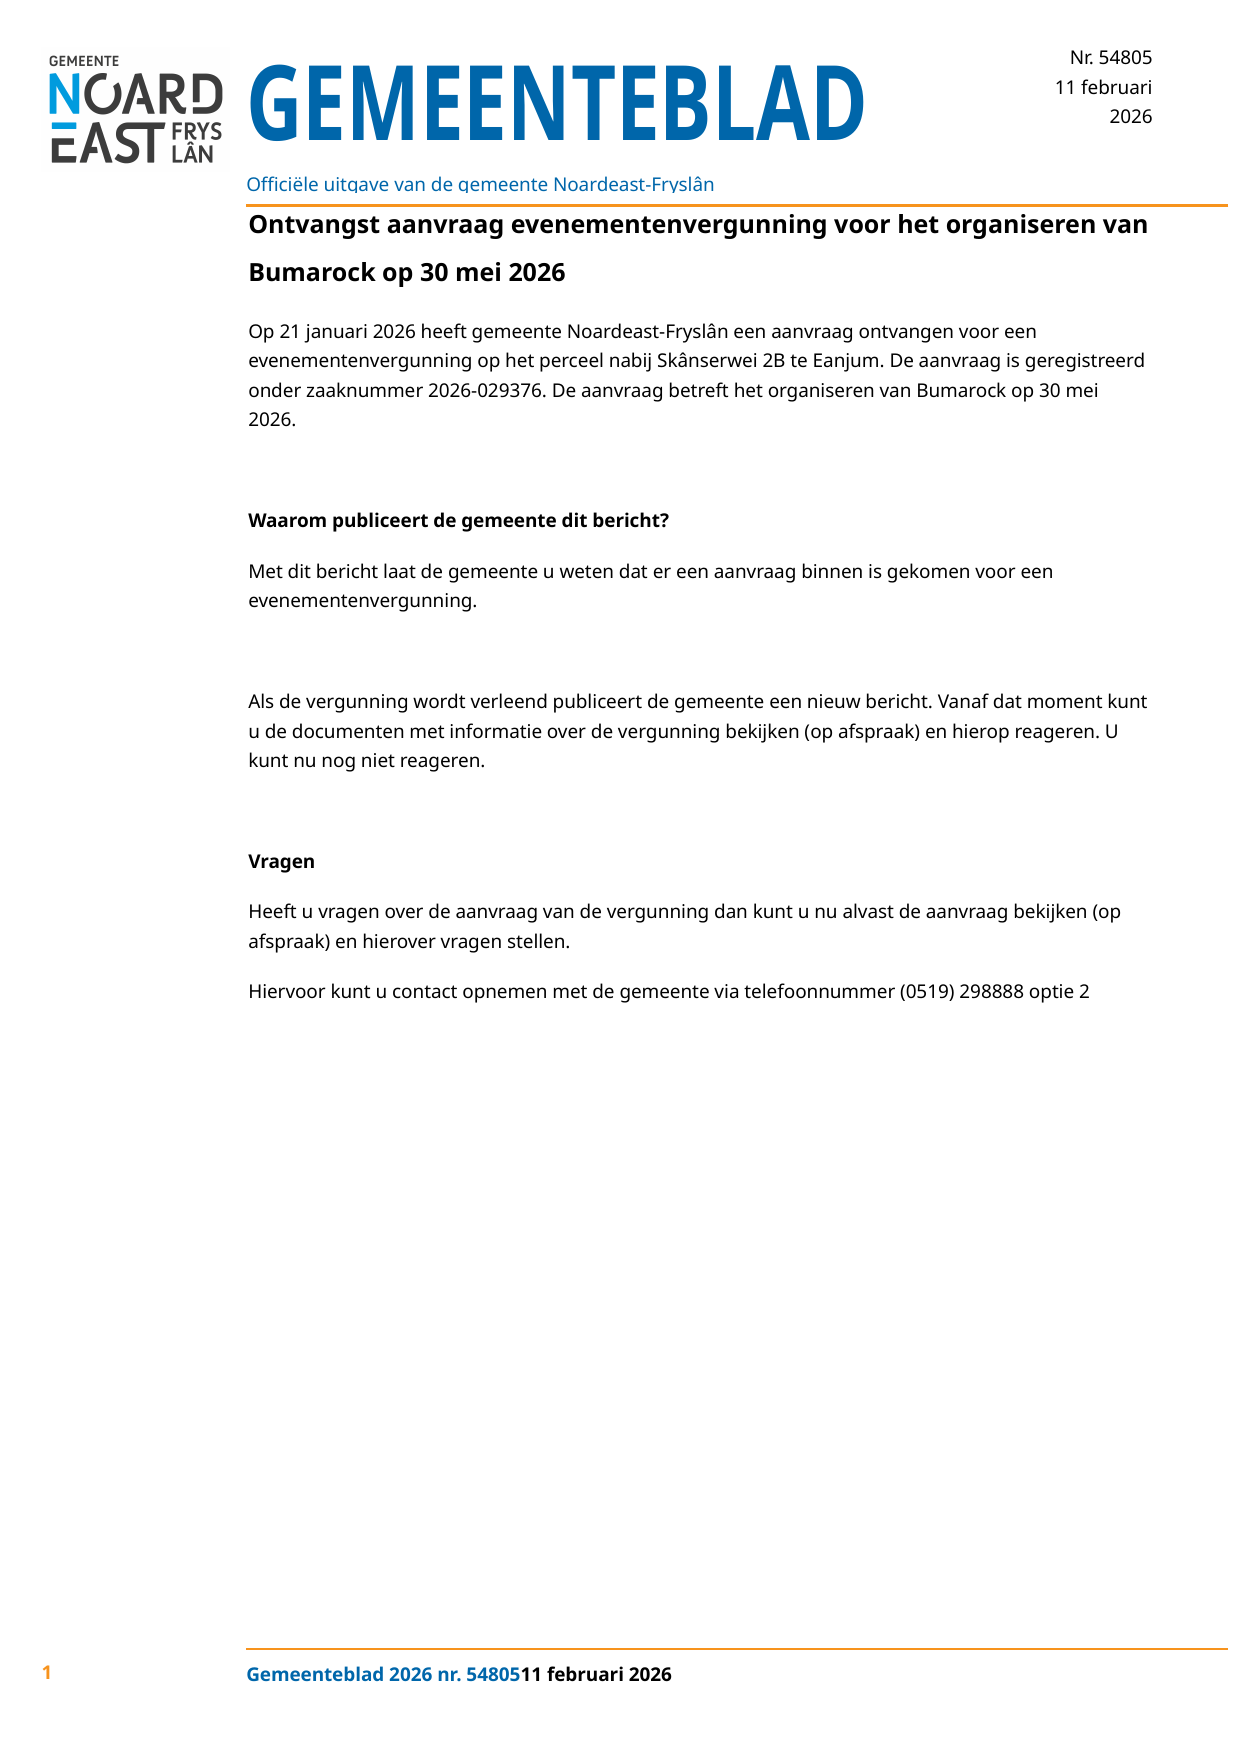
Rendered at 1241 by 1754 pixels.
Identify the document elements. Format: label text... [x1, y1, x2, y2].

text Als de vergunning wordt verleend publiceert de gemeente een nieuw bericht. Vanaf dat moment kunt u de documenten met informatie over de vergunning bekijken (op afspraak) en hierop reageren. U kunt nu nog niet reageren. [248, 688, 1152, 773]
text Heeft u vragen over de aanvraag van de vergunning dan kunt u nu alvast de aanvraag bekijken (op afspraak) en hierover vragen stellen. [248, 899, 1152, 954]
text Met dit bericht laat de gemeente u weten dat er een aanvraag binnen is gekomen voor een evenementenvergunning. [248, 558, 1152, 613]
text Vragen [248, 848, 1152, 874]
text Hiervoor kunt u contact opnemen met de gemeente via telefoonnummer (0519) 298888 optie 2 [248, 979, 1152, 1004]
text Op 21 januari 2026 heeft gemeente Noardeast-Fryslân een aanvraag ontvangen voor een evenementenvergunning op het perceel nabij Skânserwei 2B te Eanjum. De aanvraag is geregistreerd onder zaaknummer 2026-029376. De aanvraag betreft het organiseren van Bumarock op 30 mei 2026. [248, 318, 1152, 432]
text Ontvangst aanvraag evenementenvergunning voor het organiseren van Bumarock op 30 mei 2026 [248, 207, 1152, 288]
picture [41, 47, 231, 172]
text Waarom publiceert de gemeente dit bericht? [248, 507, 1152, 533]
